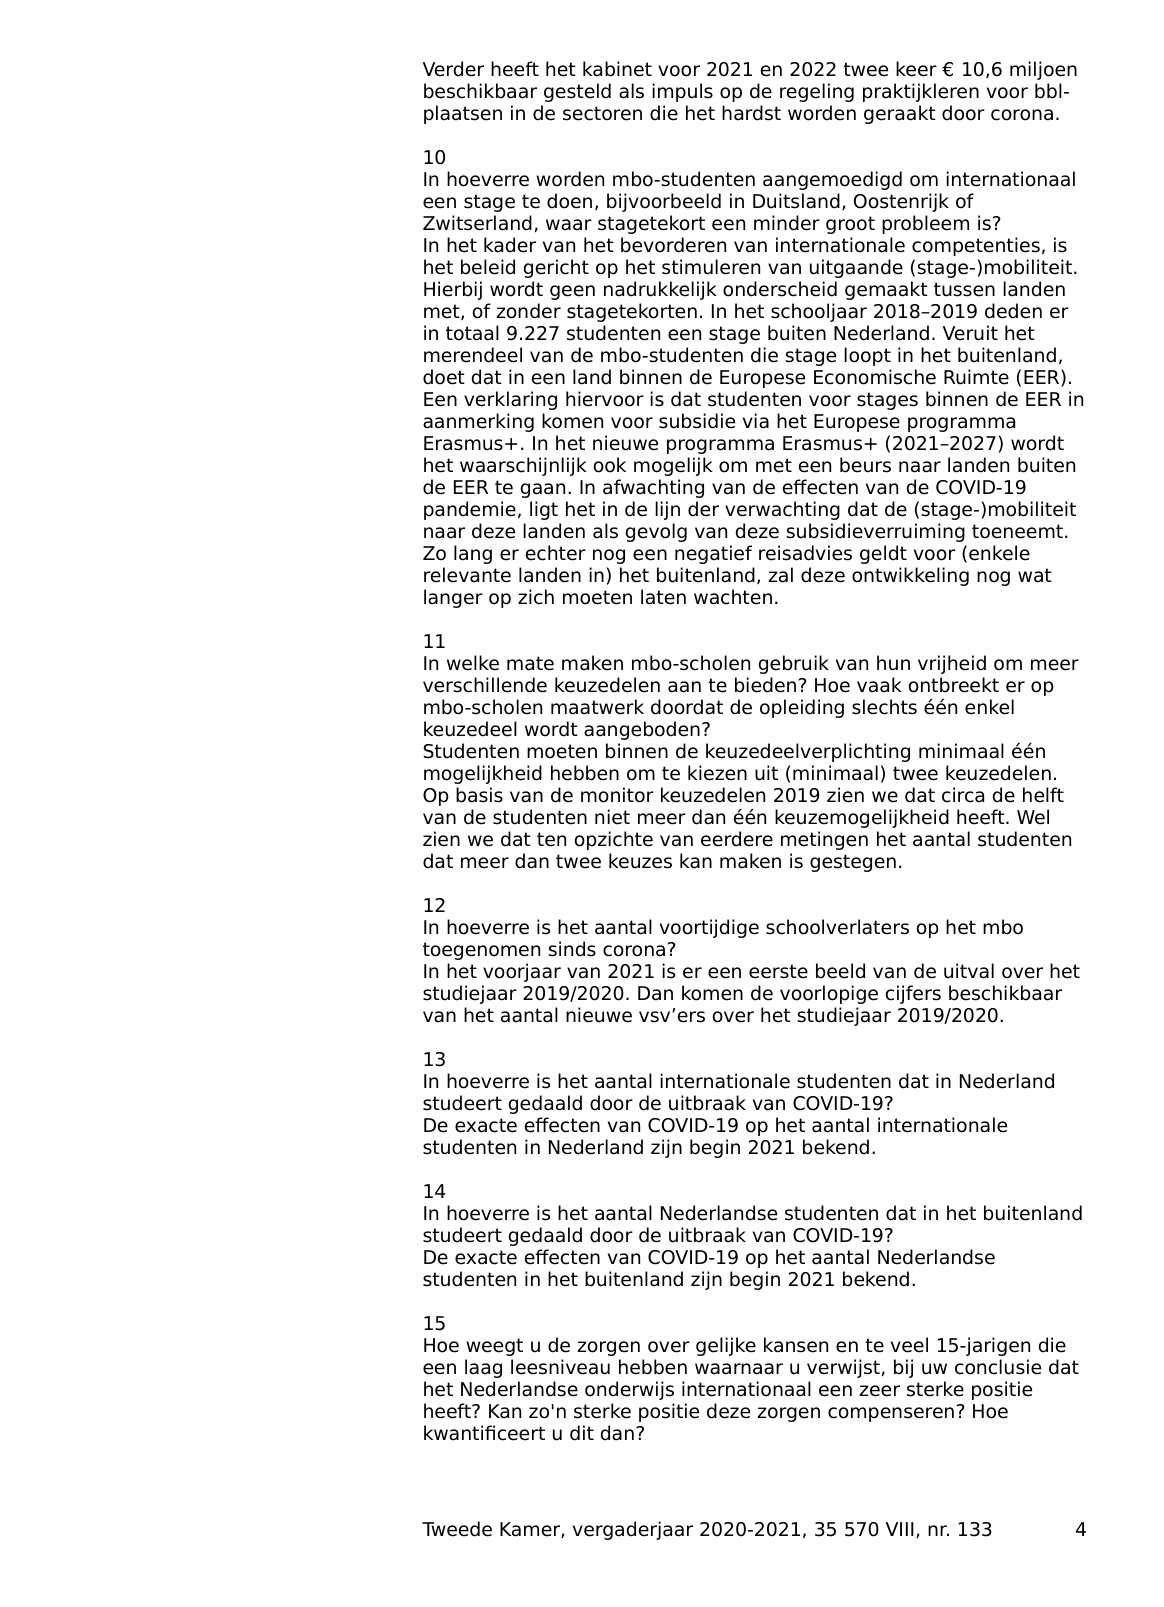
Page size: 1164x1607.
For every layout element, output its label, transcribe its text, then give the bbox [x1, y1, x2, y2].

text In hoeverre is het aantal voortijdige schoolverlaters op het mbo toegenomen sinds corona? [422, 917, 1087, 961]
text In het voorjaar van 2021 is er een eerste beeld van de uitval over het studiejaar 2019/2020. Dan komen de voorlopige cijfers beschikbaar van het aantal nieuwe vsv’ers over het studiejaar 2019/2020. [422, 961, 1087, 1027]
text In welke mate maken mbo-scholen gebruik van hun vrijheid om meer verschillende keuzedelen aan te bieden? Hoe vaak ontbreekt er op mbo-scholen maatwerk doordat de opleiding slechts één enkel keuzedeel wordt aangeboden? [422, 653, 1087, 741]
text In het kader van het bevorderen van internationale competenties, is het beleid gericht op het stimuleren van uitgaande (stage-)mobiliteit. Hierbij wordt geen nadrukkelijk onderscheid gemaakt tussen landen met, of zonder stagetekorten. In het schooljaar 2018–2019 deden er in totaal 9.227 studenten een stage buiten Nederland. Veruit het merendeel van de mbo-studenten die stage loopt in het buitenland, doet dat in een land binnen de Europese Economische Ruimte (EER). Een verklaring hiervoor is dat studenten voor stages binnen de EER in aanmerking komen voor subsidie via het Europese programma Erasmus+. In het nieuwe programma Erasmus+ (2021–2027) wordt het waarschijnlijk ook mogelijk om met een beurs naar landen buiten de EER te gaan. In afwachting van de effecten van de COVID-19 pandemie, ligt het in de lijn der verwachting dat de (stage-)mobiliteit naar deze landen als gevolg van deze subsidieverruiming toeneemt. Zo lang er echter nog een negatief reisadvies geldt voor (enkele relevante landen in) het buitenland, zal deze ontwikkeling nog wat langer op zich moeten laten wachten. [422, 235, 1087, 609]
text 11 [422, 631, 1087, 653]
text De exacte effecten van COVID-19 op het aantal internationale studenten in Nederland zijn begin 2021 bekend. [422, 1115, 1087, 1159]
text Verder heeft het kabinet voor 2021 en 2022 twee keer € 10,6 miljoen beschikbaar gesteld als impuls op de regeling praktijkleren voor bbl-plaatsen in de sectoren die het hardst worden geraakt door corona. [422, 59, 1087, 125]
text In hoeverre worden mbo-studenten aangemoedigd om internationaal een stage te doen, bijvoorbeeld in Duitsland, Oostenrijk of Zwitserland, waar stagetekort een minder groot probleem is? [422, 169, 1087, 235]
text 15 [422, 1313, 1087, 1335]
text 10 [422, 147, 1087, 169]
text In hoeverre is het aantal Nederlandse studenten dat in het buitenland studeert gedaald door de uitbraak van COVID-19? [422, 1203, 1087, 1247]
text In hoeverre is het aantal internationale studenten dat in Nederland studeert gedaald door de uitbraak van COVID-19? [422, 1071, 1087, 1115]
text 13 [422, 1049, 1087, 1071]
text 14 [422, 1181, 1087, 1203]
text 12 [422, 895, 1087, 917]
text Hoe weegt u de zorgen over gelijke kansen en te veel 15-jarigen die een laag leesniveau hebben waarnaar u verwijst, bij uw conclusie dat het Nederlandse onderwijs internationaal een zeer sterke positie heeft? Kan zo'n sterke positie deze zorgen compenseren? Hoe kwantificeert u dit dan? [422, 1335, 1087, 1445]
text De exacte effecten van COVID-19 op het aantal Nederlandse studenten in het buitenland zijn begin 2021 bekend. [422, 1247, 1087, 1291]
text Studenten moeten binnen de keuzedeelverplichting minimaal één mogelijkheid hebben om te kiezen uit (minimaal) twee keuzedelen. Op basis van de monitor keuzedelen 2019 zien we dat circa de helft van de studenten niet meer dan één keuzemogelijkheid heeft. Wel zien we dat ten opzichte van eerdere metingen het aantal studenten dat meer dan twee keuzes kan maken is gestegen. [422, 741, 1087, 873]
